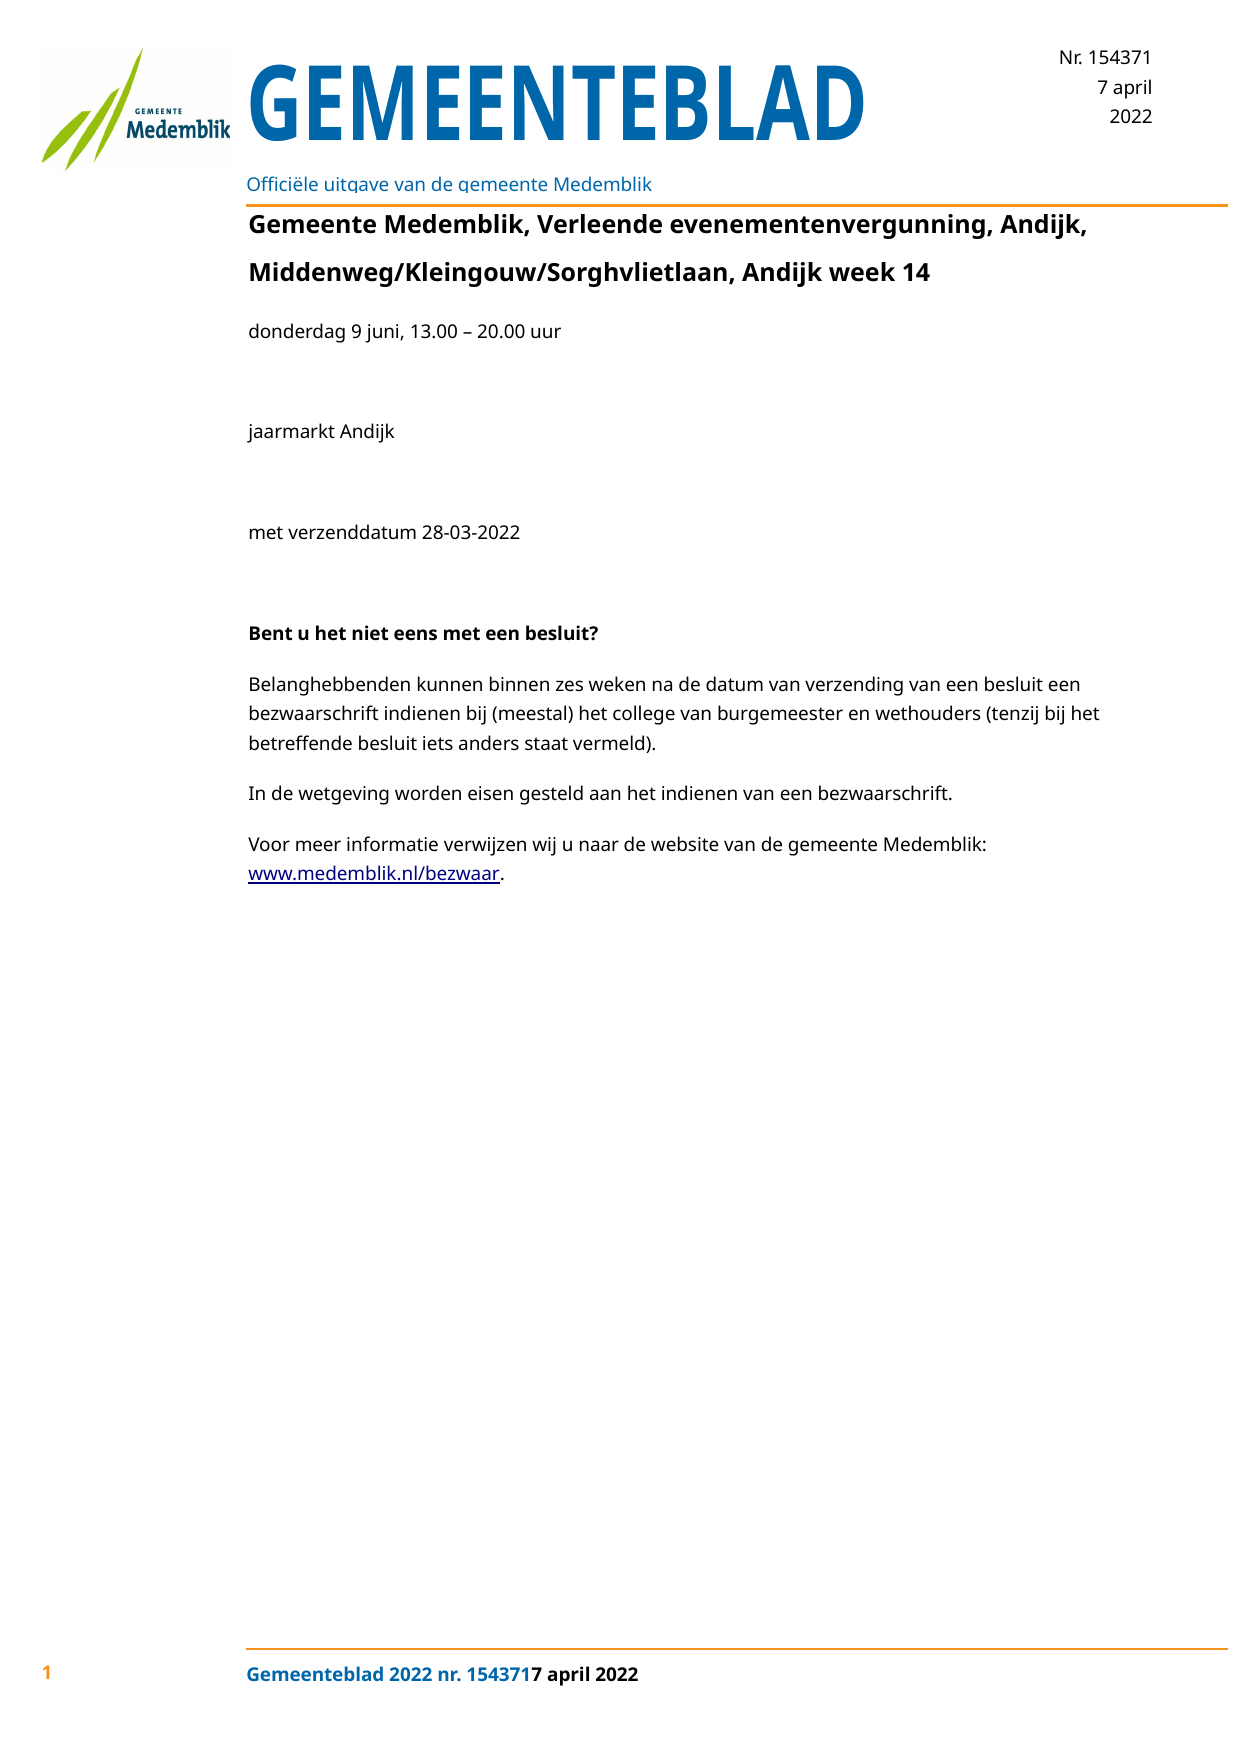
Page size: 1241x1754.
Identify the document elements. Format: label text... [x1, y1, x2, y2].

text Bent u het niet eens met een besluit? [248, 620, 1152, 646]
text Gemeente Medemblik, Verleende evenementenvergunning, Andijk, Middenweg/Kleingouw/Sorghvlietlaan, Andijk week 14 [248, 207, 1152, 288]
text met verzenddatum 28-03-2022 [248, 519, 1152, 545]
text Belanghebbenden kunnen binnen zes weken na de datum van verzending van een besluit een bezwaarschrift indienen bij (meestal) het college van burgemeester en wethouders (tenzij bij het betreffende besluit iets anders staat vermeld). [248, 671, 1152, 756]
text jaarmarkt Andijk [248, 419, 1152, 444]
text Voor meer informatie verwijzen wij u naar de website van de gemeente Medemblik: www.medemblik.nl/bezwaar. [248, 831, 1152, 886]
text In de wetgeving worden eisen gesteld aan het indienen van een bezwaarschrift. [248, 780, 1152, 806]
text donderdag 9 juni, 13.00 – 20.00 uur [248, 318, 1152, 344]
picture [41, 47, 231, 172]
